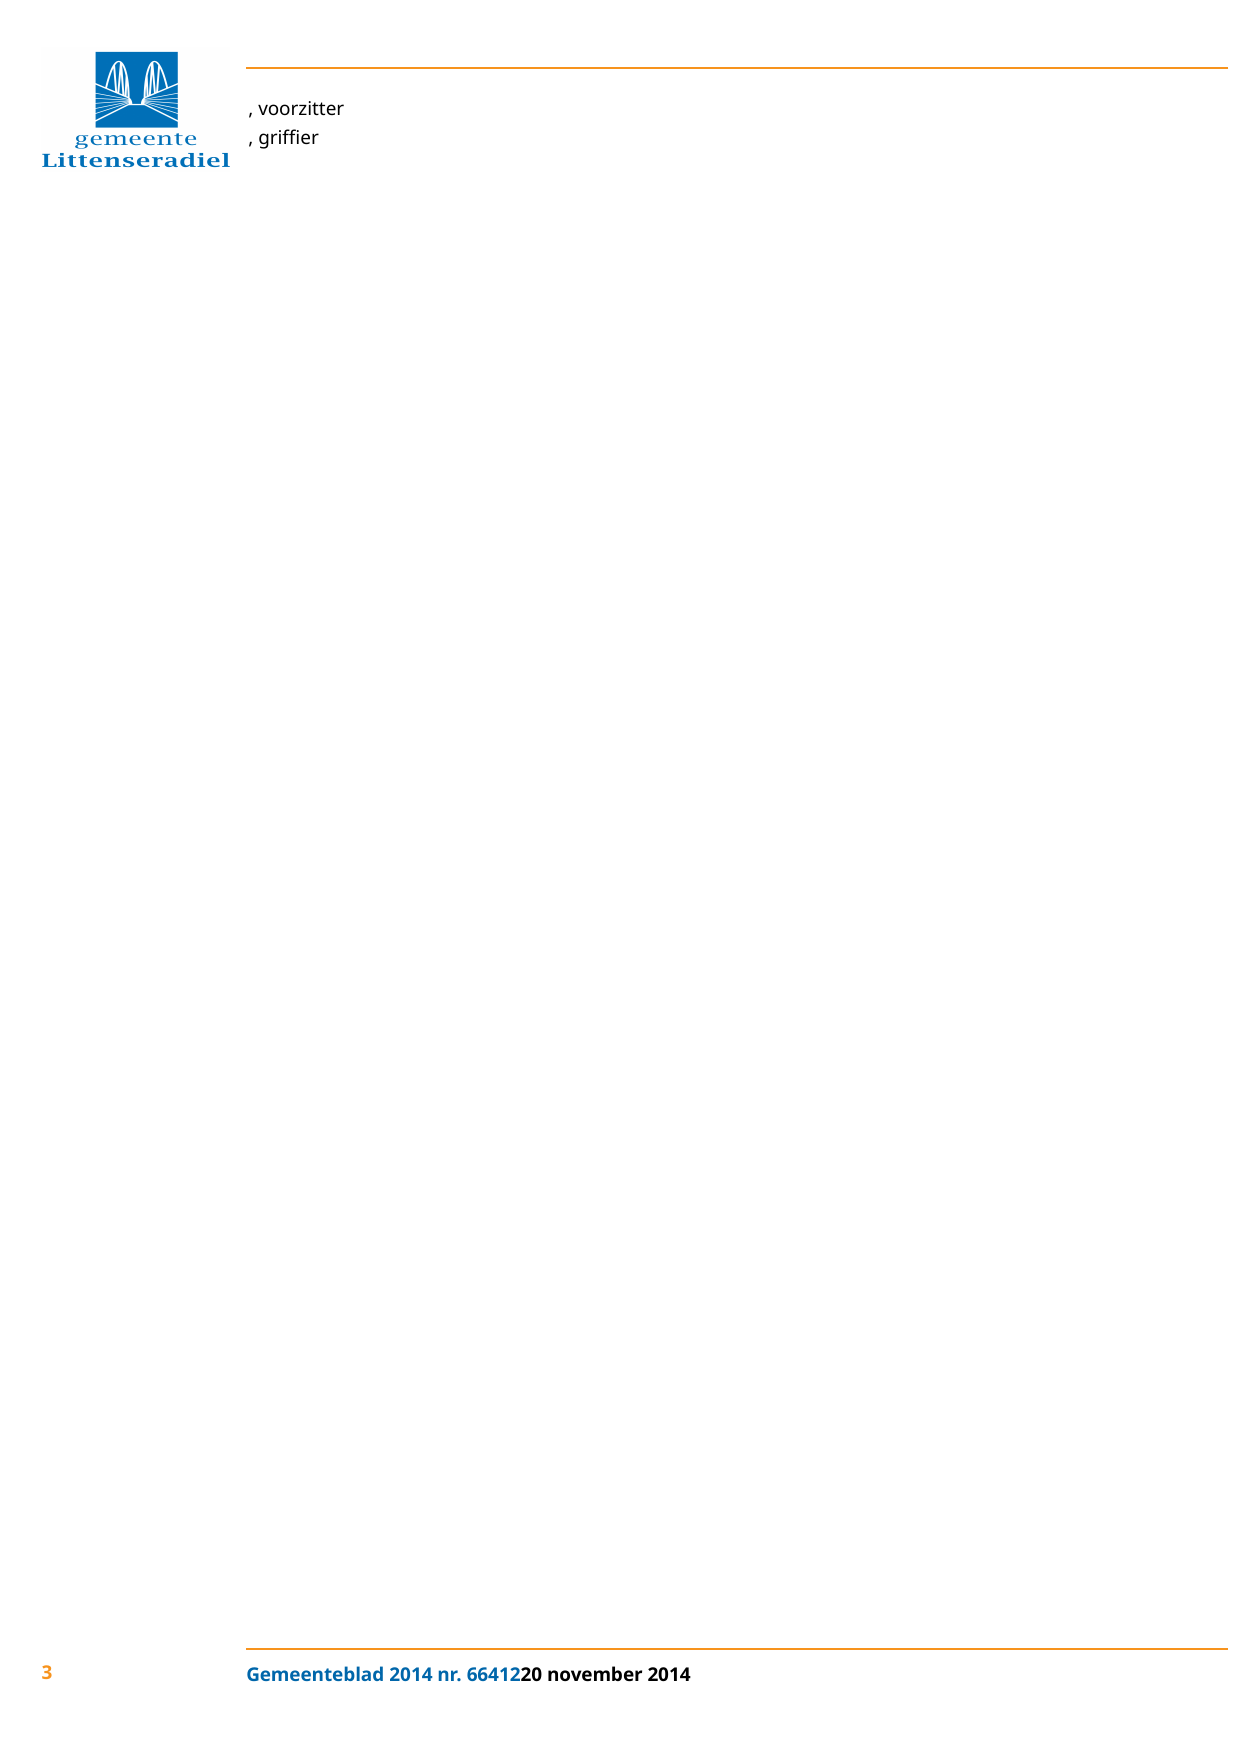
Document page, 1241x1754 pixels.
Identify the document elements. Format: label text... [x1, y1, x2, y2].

text , voorzitter [248, 95, 1152, 121]
text , griffier [248, 124, 1152, 150]
picture [41, 47, 231, 172]
